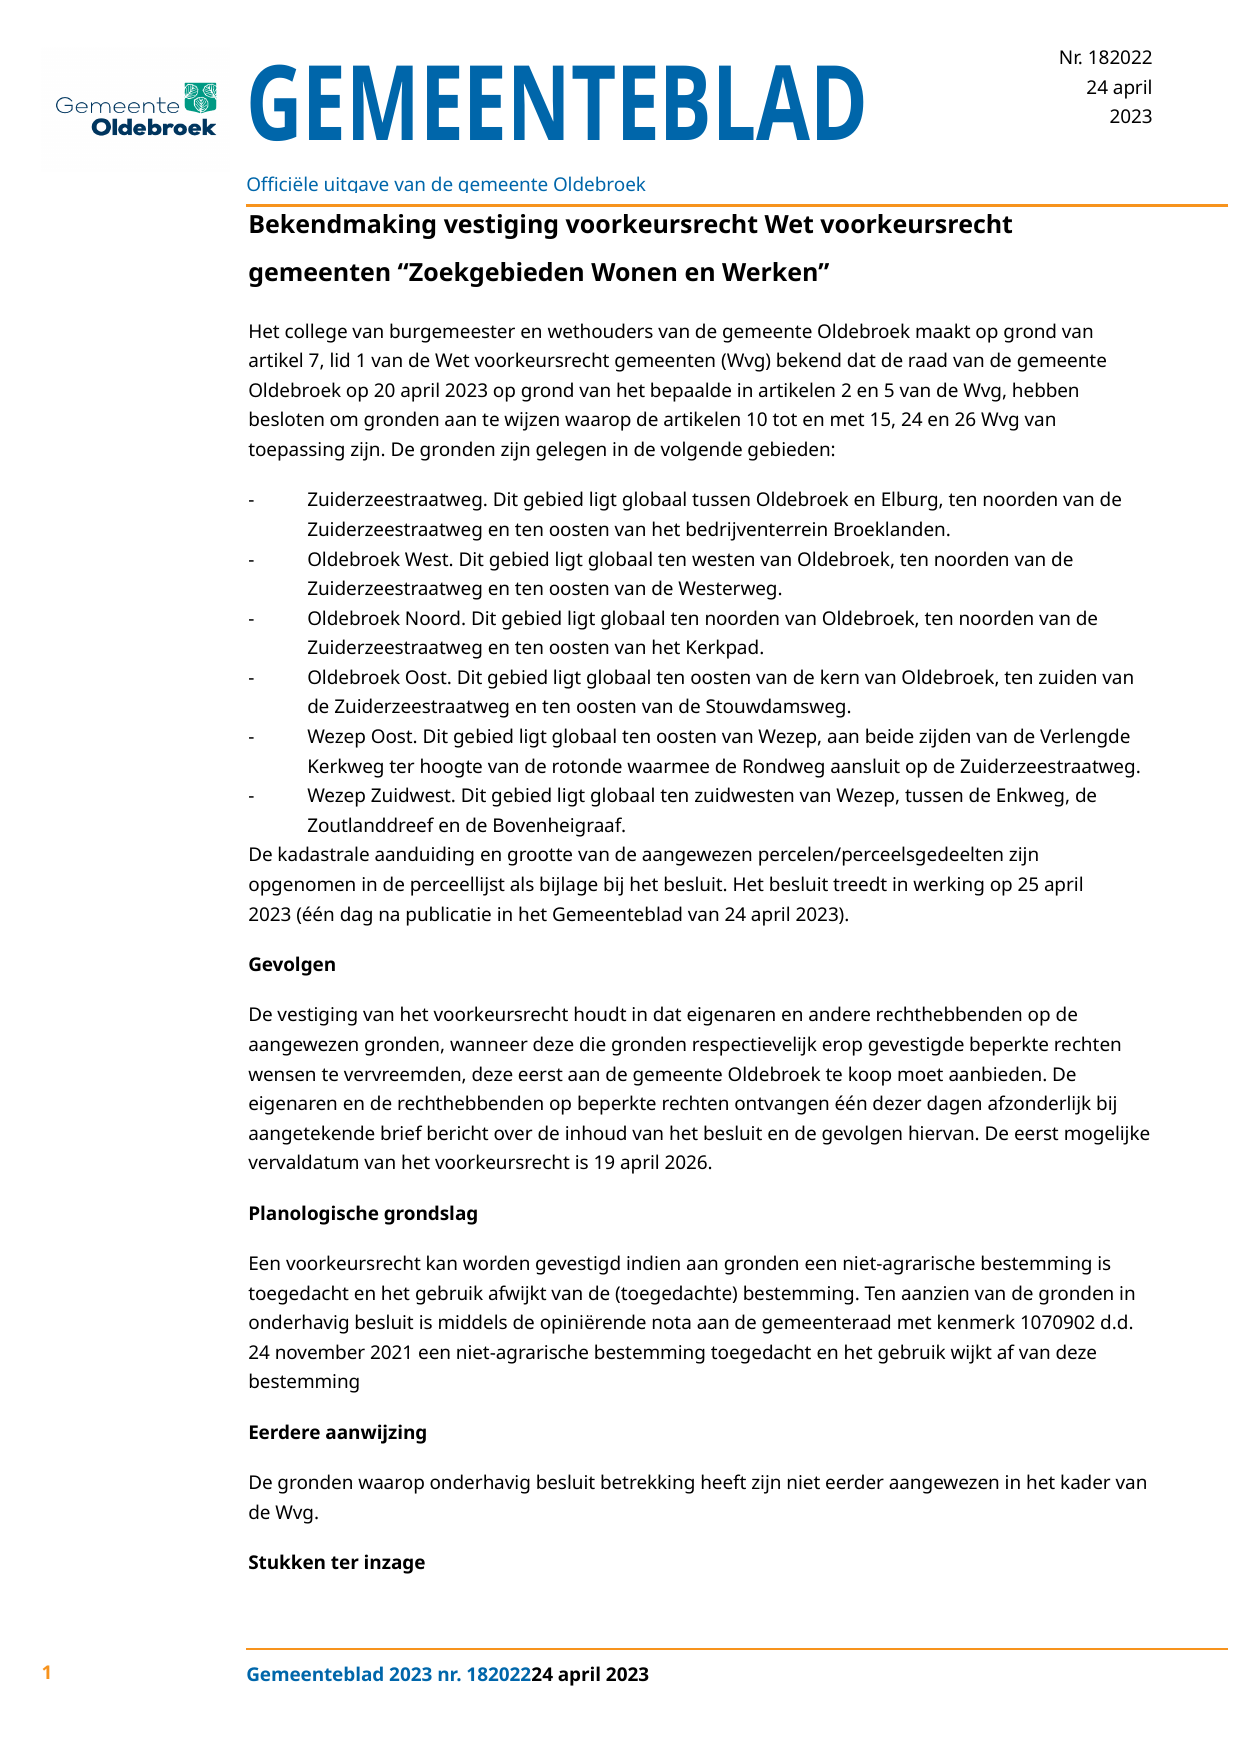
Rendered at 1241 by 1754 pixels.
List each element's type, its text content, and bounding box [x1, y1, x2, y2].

picture [41, 47, 231, 172]
list Oldebroek Noord. Dit gebied ligt globaal ten noorden van Oldebroek, ten noorden van de Zuiderzeestraatweg en ten oosten van het Kerkpad. [248, 605, 1152, 660]
list Zuiderzeestraatweg. Dit gebied ligt globaal tussen Oldebroek en Elburg, ten noorden van de Zuiderzeestraatweg en ten oosten van het bedrijventerrein Broeklanden. [248, 487, 1152, 542]
text Eerdere aanwijzing [248, 1419, 1152, 1445]
list Wezep Zuidwest. Dit gebied ligt globaal ten zuidwesten van Wezep, tussen de Enkweg, de Zoutlanddreef en de Bovenheigraaf. [248, 782, 1152, 838]
list Oldebroek Oost. Dit gebied ligt globaal ten oosten van de kern van Oldebroek, ten zuiden van de Zuiderzeestraatweg en ten oosten van de Stouwdamsweg. [248, 664, 1152, 719]
text Gevolgen [248, 951, 1152, 977]
text Planologische grondslag [248, 1200, 1152, 1226]
text De vestiging van het voorkeursrecht houdt in dat eigenaren en andere rechthebbenden op de aangewezen gronden, wanneer deze die gronden respectievelijk erop gevestigde beperkte rechten wensen te vervreemden, deze eerst aan de gemeente Oldebroek te koop moet aanbieden. De eigenaren en de rechthebbenden op beperkte rechten ontvangen één dezer dagen afzonderlijk bij aangetekende brief bericht over de inhoud van het besluit en de gevolgen hiervan. De eerst mogelijke vervaldatum van het voorkeursrecht is 19 april 2026. [248, 1002, 1152, 1175]
text De kadastrale aanduiding en grootte van de aangewezen percelen/perceelsgedeelten zijn opgenomen in de perceellijst als bijlage bij het besluit. Het besluit treedt in werking op 25 april 2023 (één dag na publicatie in het Gemeenteblad van 24 april 2023). [248, 842, 1152, 927]
text Stukken ter inzage [248, 1549, 1152, 1575]
text Bekendmaking vestiging voorkeursrecht Wet voorkeursrecht gemeenten “Zoekgebieden Wonen en Werken” [248, 207, 1152, 288]
text De gronden waarop onderhavig besluit betrekking heeft zijn niet eerder aangewezen in het kader van de Wvg. [248, 1469, 1152, 1525]
list Oldebroek West. Dit gebied ligt globaal ten westen van Oldebroek, ten noorden van de Zuiderzeestraatweg en ten oosten van de Westerweg. [248, 546, 1152, 601]
text Een voorkeursrecht kan worden gevestigd indien aan gronden een niet-agrarische bestemming is toegedacht en het gebruik afwijkt van de (toegedachte) bestemming. Ten aanzien van de gronden in onderhavig besluit is middels de opiniërende nota aan de gemeenteraad met kenmerk 1070902 d.d. 24 november 2021 een niet-agrarische bestemming toegedacht en het gebruik wijkt af van deze bestemming [248, 1250, 1152, 1394]
text Het college van burgemeester en wethouders van de gemeente Oldebroek maakt op grond van artikel 7, lid 1 van de Wet voorkeursrecht gemeenten (Wvg) bekend dat de raad van de gemeente Oldebroek op 20 april 2023 op grond van het bepaalde in artikelen 2 en 5 van de Wvg, hebben besloten om gronden aan te wijzen waarop de artikelen 10 tot en met 15, 24 en 26 Wvg van toepassing zijn. De gronden zijn gelegen in de volgende gebieden: [248, 318, 1152, 462]
list Wezep Oost. Dit gebied ligt globaal ten oosten van Wezep, aan beide zijden van de Verlengde Kerkweg ter hoogte van de rotonde waarmee de Rondweg aansluit op de Zuiderzeestraatweg. [248, 723, 1152, 779]
